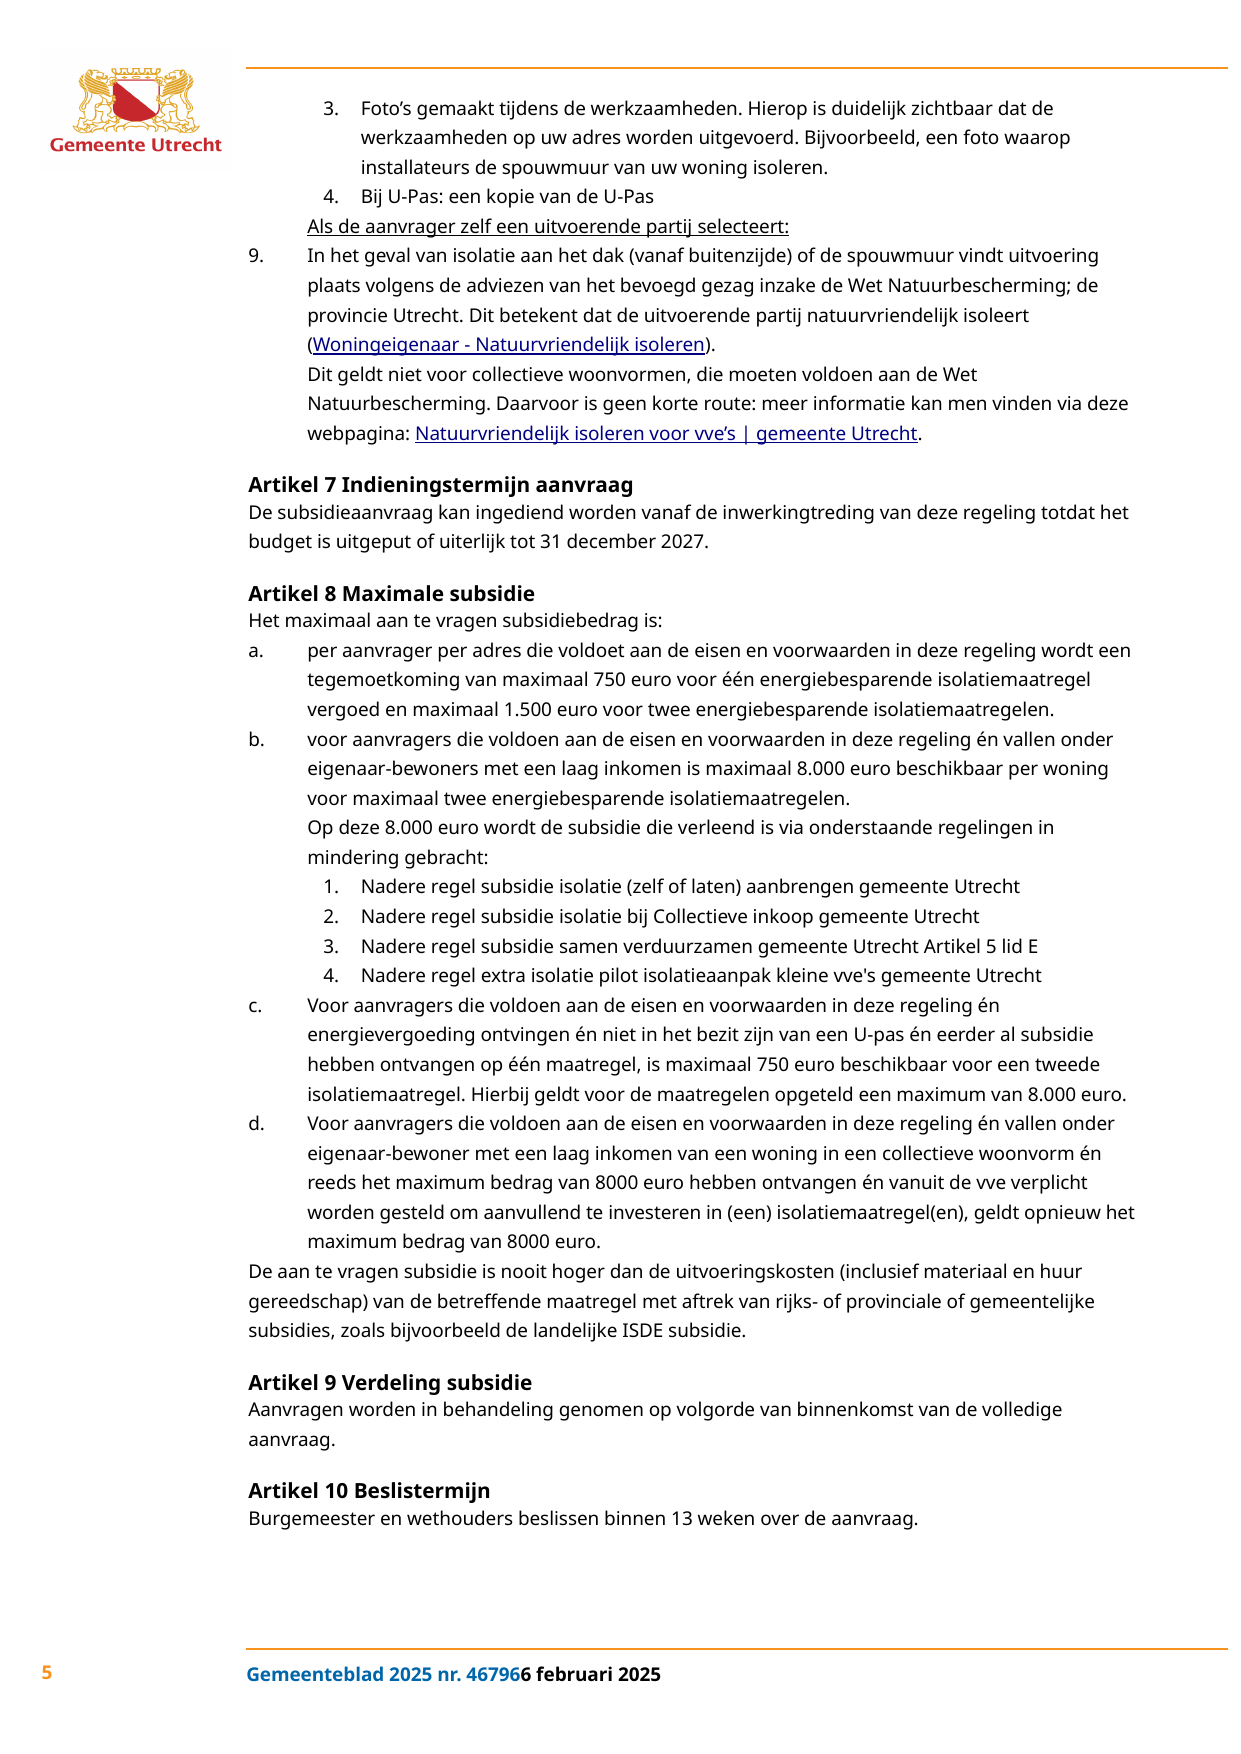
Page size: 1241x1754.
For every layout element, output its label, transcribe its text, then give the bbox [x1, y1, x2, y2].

list In het geval van isolatie aan het dak (vanaf buitenzijde) of de spouwmuur vindt uitvoering plaats volgens de adviezen van het bevoegd gezag inzake de Wet Natuurbescherming; de provincie Utrecht. Dit betekent dat de uitvoerende partij natuurvriendelijk isoleert (Woningeigenaar - Natuurvriendelijk isoleren). [248, 243, 1152, 357]
text De subsidieaanvraag kan ingediend worden vanaf de inwerkingtreding van deze regeling totdat het budget is uitgeput of uiterlijk tot 31 december 2027. [248, 499, 1152, 554]
text Artikel 10 Beslistermijn [248, 1476, 1152, 1505]
list Foto’s gemaakt tijdens de werkzaamheden. Hierop is duidelijk zichtbaar dat de werkzaamheden op uw adres worden uitgevoerd. Bijvoorbeeld, een foto waarop installateurs de spouwmuur van uw woning isoleren. [323, 95, 1152, 180]
list Nadere regel subsidie isolatie bij Collectieve inkoop gemeente Utrecht [323, 903, 1152, 929]
text De aan te vragen subsidie is nooit hoger dan de uitvoeringskosten (inclusief materiaal en huur gereedschap) van de betreffende maatregel met aftrek van rijks- of provinciale of gemeentelijke subsidies, zoals bijvoorbeeld de landelijke ISDE subsidie. [248, 1258, 1152, 1343]
list Nadere regel subsidie samen verduurzamen gemeente Utrecht Artikel 5 lid E [323, 933, 1152, 959]
text Burgemeester en wethouders beslissen binnen 13 weken over de aanvraag. [248, 1505, 1152, 1531]
list voor aanvragers die voldoen aan de eisen en voorwaarden in deze regeling én vallen onder eigenaar-bewoners met een laag inkomen is maximaal 8.000 euro beschikbaar per woning voor maximaal twee energiebesparende isolatiemaatregelen. [248, 726, 1152, 811]
list Bij U-Pas: een kopie van de U-Pas [323, 183, 1152, 209]
text Het maximaal aan te vragen subsidiebedrag is: [248, 607, 1152, 633]
picture [41, 47, 231, 172]
list Dit geldt niet voor collectieve woonvormen, die moeten voldoen aan de Wet Natuurbescherming. Daarvoor is geen korte route: meer informatie kan men vinden via deze webpagina: Natuurvriendelijk isoleren voor vve’s | gemeente Utrecht. [248, 361, 1152, 446]
list Op deze 8.000 euro wordt de subsidie die verleend is via onderstaande regelingen in mindering gebracht: [248, 814, 1152, 870]
list Voor aanvragers die voldoen aan de eisen en voorwaarden in deze regeling én vallen onder eigenaar-bewoner met een laag inkomen van een woning in een collectieve woonvorm én reeds het maximum bedrag van 8000 euro hebben ontvangen én vanuit de vve verplicht worden gesteld om aanvullend te investeren in (een) isolatiemaatregel(en), geldt opnieuw het maximum bedrag van 8000 euro. [248, 1110, 1152, 1254]
list Als de aanvrager zelf een uitvoerende partij selecteert: [248, 213, 1152, 239]
text Artikel 9 Verdeling subsidie [248, 1368, 1152, 1396]
list Nadere regel subsidie isolatie (zelf of laten) aanbrengen gemeente Utrecht [323, 874, 1152, 899]
text Artikel 8 Maximale subsidie [248, 579, 1152, 607]
list Voor aanvragers die voldoen aan de eisen en voorwaarden in deze regeling én energievergoeding ontvingen én niet in het bezit zijn van een U-pas én eerder al subsidie hebben ontvangen op één maatregel, is maximaal 750 euro beschikbaar voor een tweede isolatiemaatregel. Hierbij geldt voor de maatregelen opgeteld een maximum van 8.000 euro. [248, 992, 1152, 1107]
text Artikel 7 Indieningstermijn aanvraag [248, 471, 1152, 499]
list per aanvrager per adres die voldoet aan de eisen en voorwaarden in deze regeling wordt een tegemoetkoming van maximaal 750 euro voor één energiebesparende isolatiemaatregel vergoed en maximaal 1.500 euro voor twee energiebesparende isolatiemaatregelen. [248, 637, 1152, 722]
text Aanvragen worden in behandeling genomen op volgorde van binnenkomst van de volledige aanvraag. [248, 1396, 1152, 1452]
list Nadere regel extra isolatie pilot isolatieaanpak kleine vve's gemeente Utrecht [323, 962, 1152, 988]
